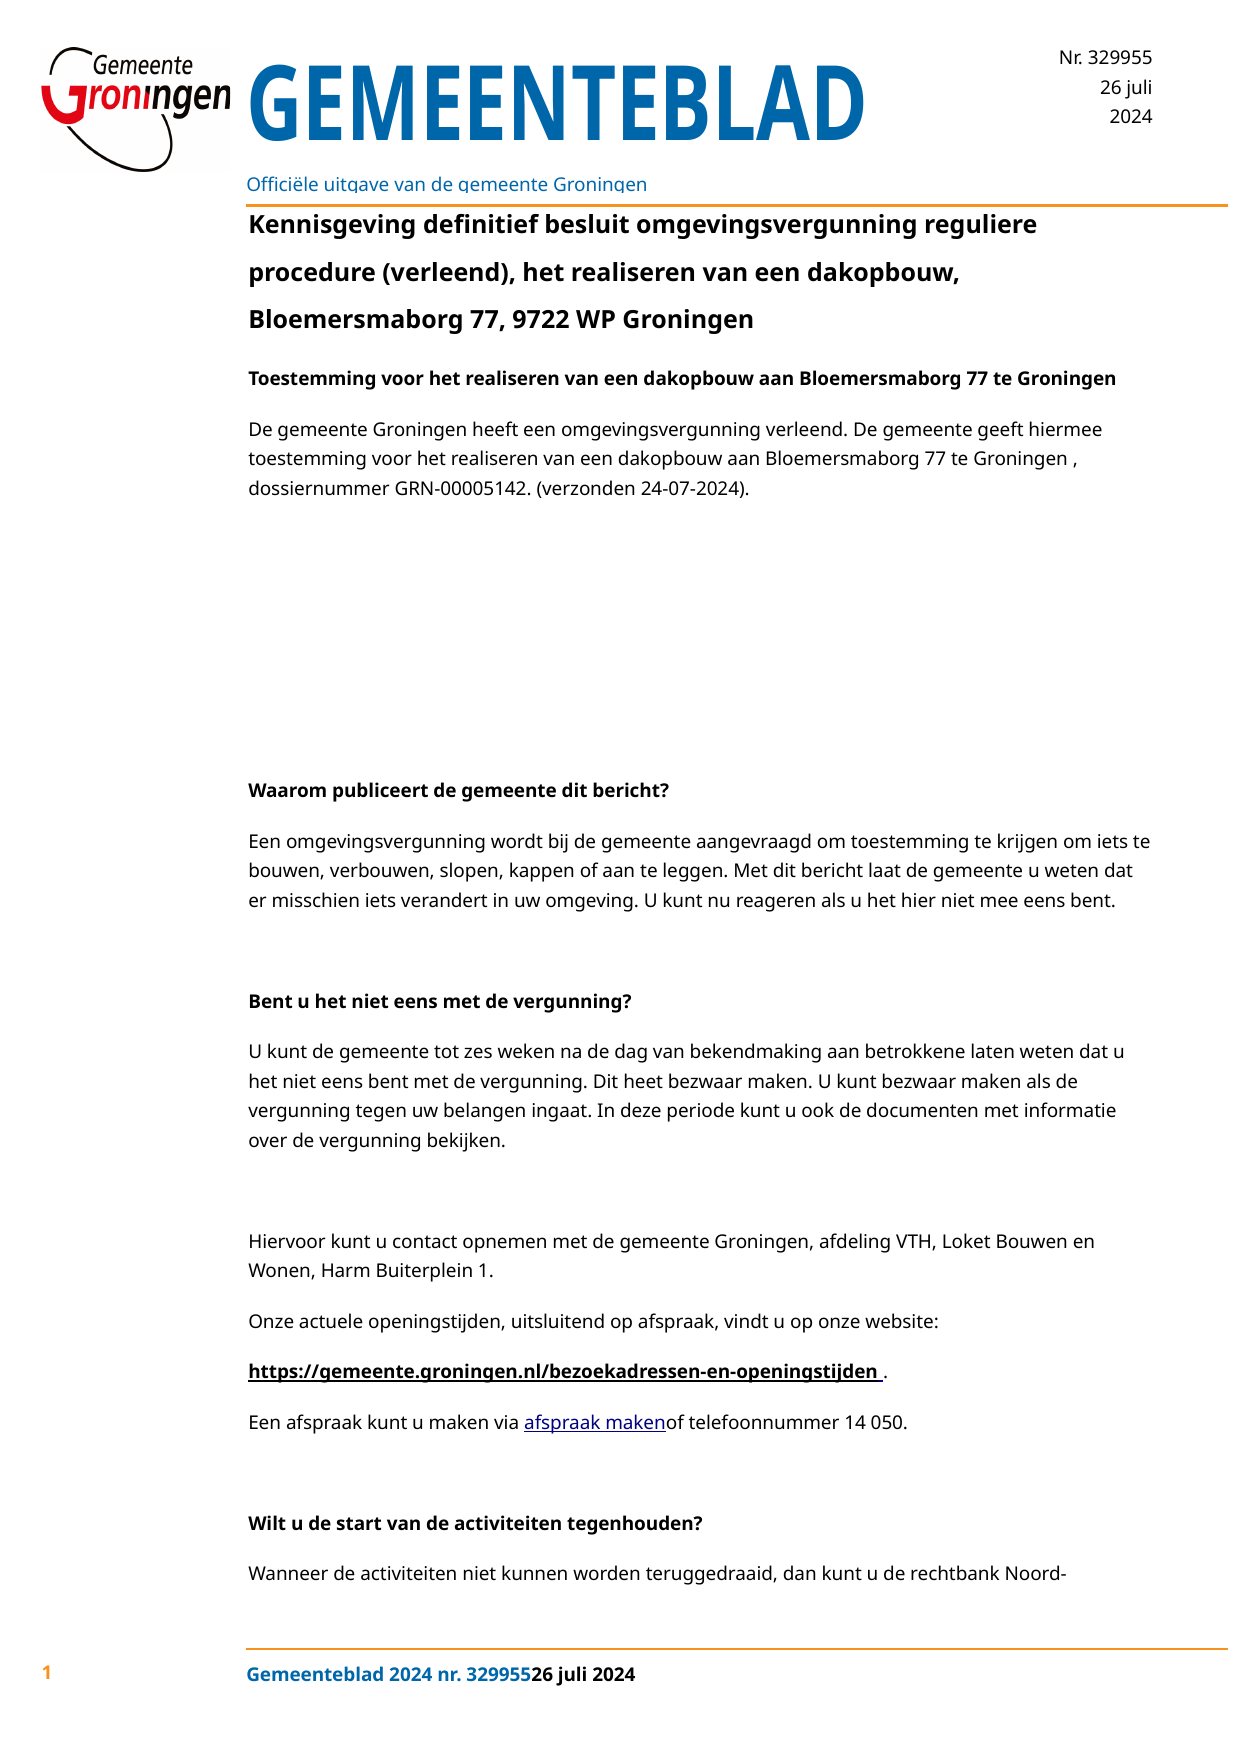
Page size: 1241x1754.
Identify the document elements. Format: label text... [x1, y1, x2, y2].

text Wilt u de start van de activiteiten tegenhouden? [248, 1510, 1152, 1535]
text Een omgevingsvergunning wordt bij de gemeente aangevraagd om toestemming te krijgen om iets te bouwen, verbouwen, slopen, kappen of aan te leggen. Met dit bericht laat de gemeente u weten dat er misschien iets verandert in uw omgeving. U kunt nu reageren als u het hier niet mee eens bent. [248, 828, 1152, 913]
text Hiervoor kunt u contact opnemen met de gemeente Groningen, afdeling VTH, Loket Bouwen en Wonen, Harm Buiterplein 1. [248, 1228, 1152, 1283]
text Een afspraak kunt u maken via afspraak makenof telefoonnummer 14 050. [248, 1409, 1152, 1434]
picture [41, 47, 231, 172]
text https://gemeente.groningen.nl/bezoekadressen-en-openingstijden . [248, 1358, 1152, 1384]
text U kunt de gemeente tot zes weken na de dag van bekendmaking aan betrokkene laten weten dat u het niet eens bent met de vergunning. Dit heet bezwaar maken. U kunt bezwaar maken als de vergunning tegen uw belangen ingaat. In deze periode kunt u ook de documenten met informatie over de vergunning bekijken. [248, 1038, 1152, 1153]
text Wanneer de activiteiten niet kunnen worden teruggedraaid, dan kunt u de rechtbank Noord- [248, 1560, 1152, 1586]
text Waarom publiceert de gemeente dit bericht? [248, 778, 1152, 803]
text De gemeente Groningen heeft een omgevingsvergunning verleend. De gemeente geeft hiermee toestemming voor het realiseren van een dakopbouw aan Bloemersmaborg 77 te Groningen , dossiernummer GRN-00005142. (verzonden 24-07-2024). [248, 416, 1152, 501]
text Bent u het niet eens met de vergunning? [248, 988, 1152, 1014]
text Kennisgeving definitief besluit omgevingsvergunning reguliere procedure (verleend), het realiseren van een dakopbouw, Bloemersmaborg 77, 9722 WP Groningen [248, 207, 1152, 336]
text Toestemming voor het realiseren van een dakopbouw aan Bloemersmaborg 77 te Groningen [248, 366, 1152, 391]
text Onze actuele openingstijden, uitsluitend op afspraak, vindt u op onze website: [248, 1308, 1152, 1334]
